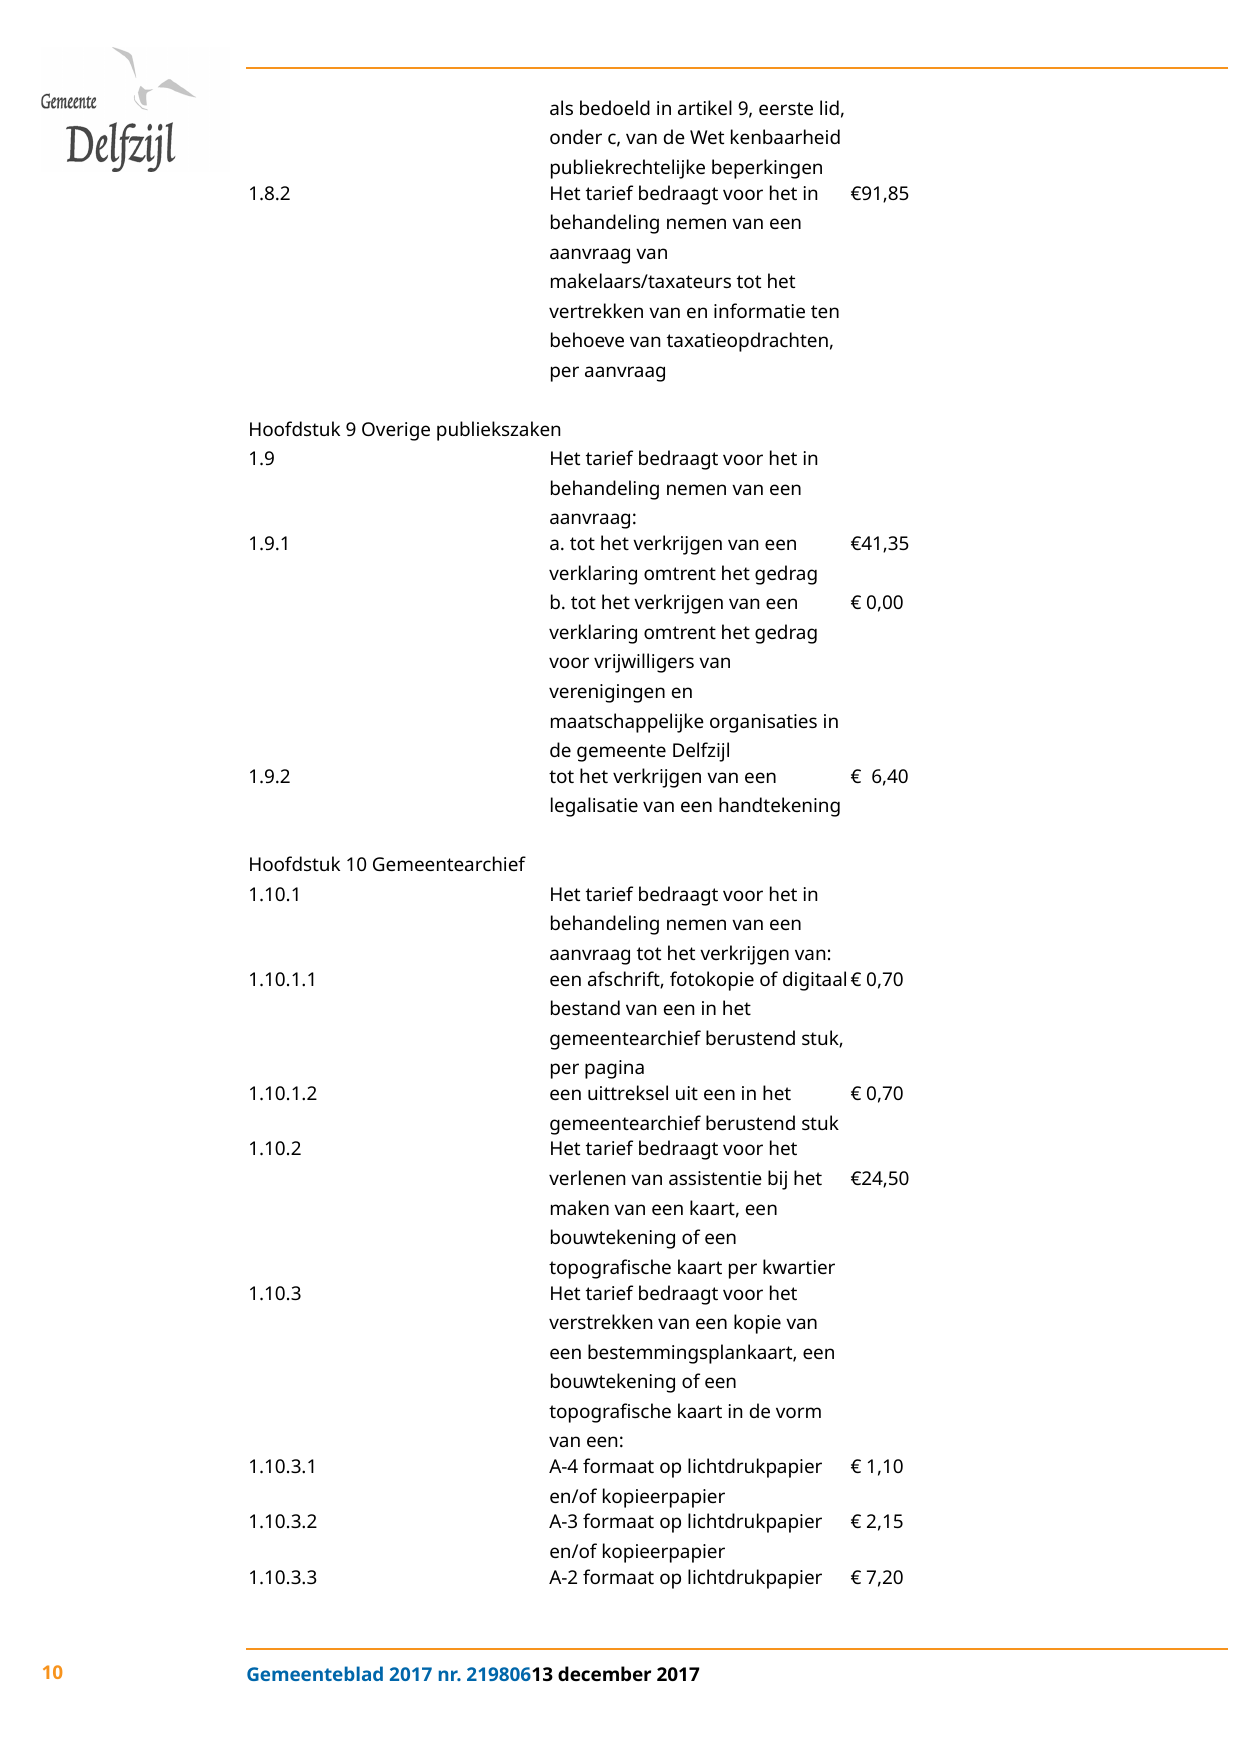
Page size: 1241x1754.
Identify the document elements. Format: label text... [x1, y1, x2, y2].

table_cell Het tarief bedraagt voor het in behandeling nemen van een aanvraag van makelaars/taxateurs tot het vertrekken van en informatie ten behoeve van taxatieopdrachten, per aanvraag [549, 180, 850, 383]
table_cell € 7,20 [850, 1564, 1152, 1590]
table_cell € 6,40 [850, 763, 1152, 818]
table_header Het tarief bedraagt voor het in behandeling nemen van een aanvraag tot het verkrijgen van: [549, 881, 850, 966]
table_cell 1.10.3 [248, 1280, 549, 1453]
table_cell € 0,70 [850, 966, 1152, 1080]
table_cell 1.10.2 [248, 1136, 549, 1280]
text Hoofdstuk 9 Overige publiekszaken [248, 416, 1152, 441]
table_cell Het tarief bedraagt voor het verlenen van assistentie bij het maken van een kaart, een bouwtekening of een topografische kaart per kwartier [549, 1136, 850, 1280]
table_cell A-4 formaat op lichtdrukpapier en/of kopieerpapier [549, 1453, 850, 1509]
table_cell € 2,15 [850, 1509, 1152, 1564]
table_header [850, 445, 1152, 530]
table_header als bedoeld in artikel 9, eerste lid, onder c, van de Wet kenbaarheid publiekrechtelijke beperkingen [549, 95, 850, 180]
table_cell 1.10.3.2 [248, 1509, 549, 1564]
table_cell 1.10.3.3 [248, 1564, 549, 1590]
table_cell tot het verkrijgen van een legalisatie van een handtekening [549, 763, 850, 818]
table_cell A-2 formaat op lichtdrukpapier [549, 1564, 850, 1590]
table_cell 1.10.3.1 [248, 1453, 549, 1509]
table_cell Het tarief bedraagt voor het verstrekken van een kopie van een bestemmingsplankaart, een bouwtekening of een topografische kaart in de vorm van een: [549, 1280, 850, 1453]
table_header [248, 95, 549, 180]
table_cell 1.10.1.1 [248, 966, 549, 1080]
table_cell 1.8.2 [248, 180, 549, 383]
table_cell een uittreksel uit een in het gemeentearchief berustend stuk [549, 1080, 850, 1136]
table_cell €41,35 € 0,00 [850, 530, 1152, 763]
table_cell €91,85 [850, 180, 1152, 383]
table_cell [850, 1280, 1152, 1453]
table_cell 1.9.1 [248, 530, 549, 763]
table_cell A-3 formaat op lichtdrukpapier en/of kopieerpapier [549, 1509, 850, 1564]
table_cell a. tot het verkrijgen van een verklaring omtrent het gedrag b. tot het verkrijgen van een verklaring omtrent het gedrag voor vrijwilligers van verenigingen en maatschappelijke organisaties in de gemeente Delfzijl [549, 530, 850, 763]
table_cell € 1,10 [850, 1453, 1152, 1509]
table_header [850, 881, 1152, 966]
picture [41, 47, 231, 172]
table_cell 1.10.1.2 [248, 1080, 549, 1136]
table_header 1.9 [248, 445, 549, 530]
table_cell 1.9.2 [248, 763, 549, 818]
table_cell € 0,70 [850, 1080, 1152, 1136]
table_cell €24,50 [850, 1136, 1152, 1280]
text Hoofdstuk 10 Gemeentearchief [248, 851, 1152, 877]
table_header 1.10.1 [248, 881, 549, 966]
table_cell een afschrift, fotokopie of digitaal bestand van een in het gemeentearchief berustend stuk, per pagina [549, 966, 850, 1080]
table_header Het tarief bedraagt voor het in behandeling nemen van een aanvraag: [549, 445, 850, 530]
table_header [850, 95, 1152, 180]
